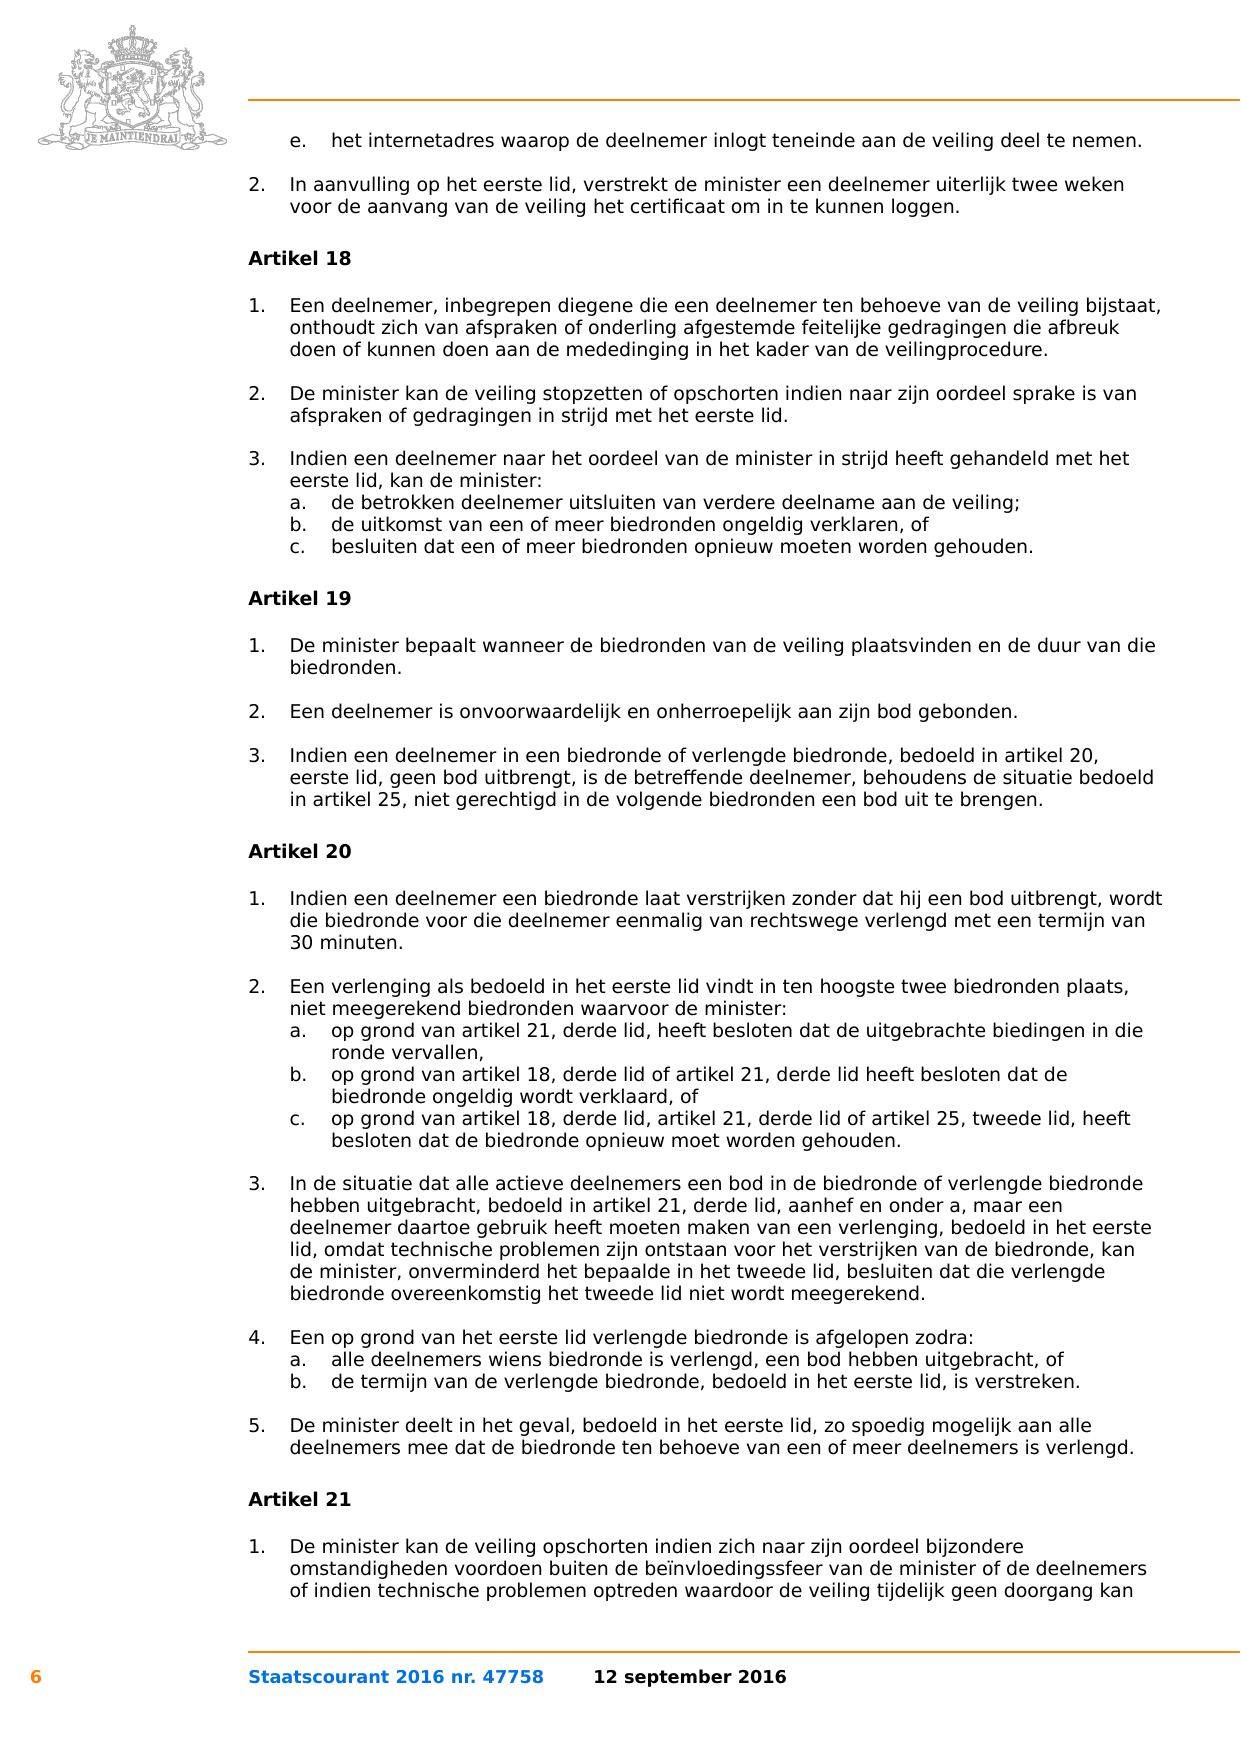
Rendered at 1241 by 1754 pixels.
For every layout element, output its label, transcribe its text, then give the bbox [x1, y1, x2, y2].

text 1. De minister kan de veiling opschorten indien zich naar zijn oordeel bijzondere omstandigheden voordoen buiten de beïnvloedingssfeer van de minister of de deelnemers of indien technische problemen optreden waardoor de veiling tijdelijk geen doorgang kan [248, 1536, 1163, 1602]
text 1. De minister bepaalt wanneer de biedronden van de veiling plaatsvinden en de duur van die biedronden. [248, 635, 1163, 679]
text c. besluiten dat een of meer biedronden opnieuw moeten worden gehouden. [289, 536, 1163, 558]
text 2. In aanvulling op het eerste lid, verstrekt de minister een deelnemer uiterlijk twee weken voor de aanvang van de veiling het certificaat om in te kunnen loggen. [248, 174, 1163, 218]
text a. op grond van artikel 21, derde lid, heeft besloten dat de uitgebrachte biedingen in die ronde vervallen, [289, 1019, 1163, 1063]
text b. de uitkomst van een of meer biedronden ongeldig verklaren, of [289, 514, 1163, 536]
subtitle Artikel 19 [248, 588, 1163, 610]
text 2. De minister kan de veiling stopzetten of opschorten indien naar zijn oordeel sprake is van afspraken of gedragingen in strijd met het eerste lid. [248, 382, 1163, 426]
text 1. Een deelnemer, inbegrepen diegene die een deelnemer ten behoeve van de veiling bijstaat, onthoudt zich van afspraken of onderling afgestemde feitelijke gedragingen die afbreuk doen of kunnen doen aan de mededinging in het kader van de veilingprocedure. [248, 295, 1163, 361]
subtitle Artikel 21 [248, 1489, 1163, 1511]
text b. de termijn van de verlengde biedronde, bedoeld in het eerste lid, is verstreken. [289, 1371, 1163, 1393]
text e. het internetadres waarop de deelnemer inlogt teneinde aan de veiling deel te nemen. [289, 130, 1163, 152]
text 3. Indien een deelnemer naar het oordeel van de minister in strijd heeft gehandeld met het eerste lid, kan de minister: [248, 448, 1163, 492]
text 5. De minister deelt in het geval, bedoeld in het eerste lid, zo spoedig mogelijk aan alle deelnemers mee dat de biedronde ten behoeve van een of meer deelnemers is verlengd. [248, 1415, 1163, 1459]
picture [38, 25, 227, 150]
text 3. Indien een deelnemer in een biedronde of verlengde biedronde, bedoeld in artikel 20, eerste lid, geen bod uitbrengt, is de betreffende deelnemer, behoudens de situatie bedoeld in artikel 25, niet gerechtigd in de volgende biedronden een bod uit te brengen. [248, 745, 1163, 811]
text 2. Een verlenging als bedoeld in het eerste lid vindt in ten hoogste twee biedronden plaats, niet meegerekend biedronden waarvoor de minister: [248, 976, 1163, 1019]
text 1. Indien een deelnemer een biedronde laat verstrijken zonder dat hij een bod uitbrengt, wordt die biedronde voor die deelnemer eenmalig van rechtswege verlengd met een termijn van 30 minuten. [248, 888, 1163, 954]
text a. alle deelnemers wiens biedronde is verlengd, een bod hebben uitgebracht, of [289, 1349, 1163, 1371]
text 2. Een deelnemer is onvoorwaardelijk en onherroepelijk aan zijn bod gebonden. [248, 701, 1163, 723]
subtitle Artikel 18 [248, 248, 1163, 270]
text b. op grond van artikel 18, derde lid of artikel 21, derde lid heeft besloten dat de biedronde ongeldig wordt verklaard, of [289, 1063, 1163, 1107]
subtitle Artikel 20 [248, 841, 1163, 863]
text a. de betrokken deelnemer uitsluiten van verdere deelname aan de veiling; [289, 492, 1163, 514]
text 4. Een op grond van het eerste lid verlengde biedronde is afgelopen zodra: [248, 1327, 1163, 1349]
text c. op grond van artikel 18, derde lid, artikel 21, derde lid of artikel 25, tweede lid, heeft besloten dat de biedronde opnieuw moet worden gehouden. [289, 1107, 1163, 1151]
text 3. In de situatie dat alle actieve deelnemers een bod in de biedronde of verlengde biedronde hebben uitgebracht, bedoeld in artikel 21, derde lid, aanhef en onder a, maar een deelnemer daartoe gebruik heeft moeten maken van een verlenging, bedoeld in het eerste lid, omdat technische problemen zijn ontstaan voor het verstrijken van de biedronde, kan de minister, onverminderd het bepaalde in het tweede lid, besluiten dat die verlengde biedronde overeenkomstig het tweede lid niet wordt meegerekend. [248, 1173, 1163, 1305]
